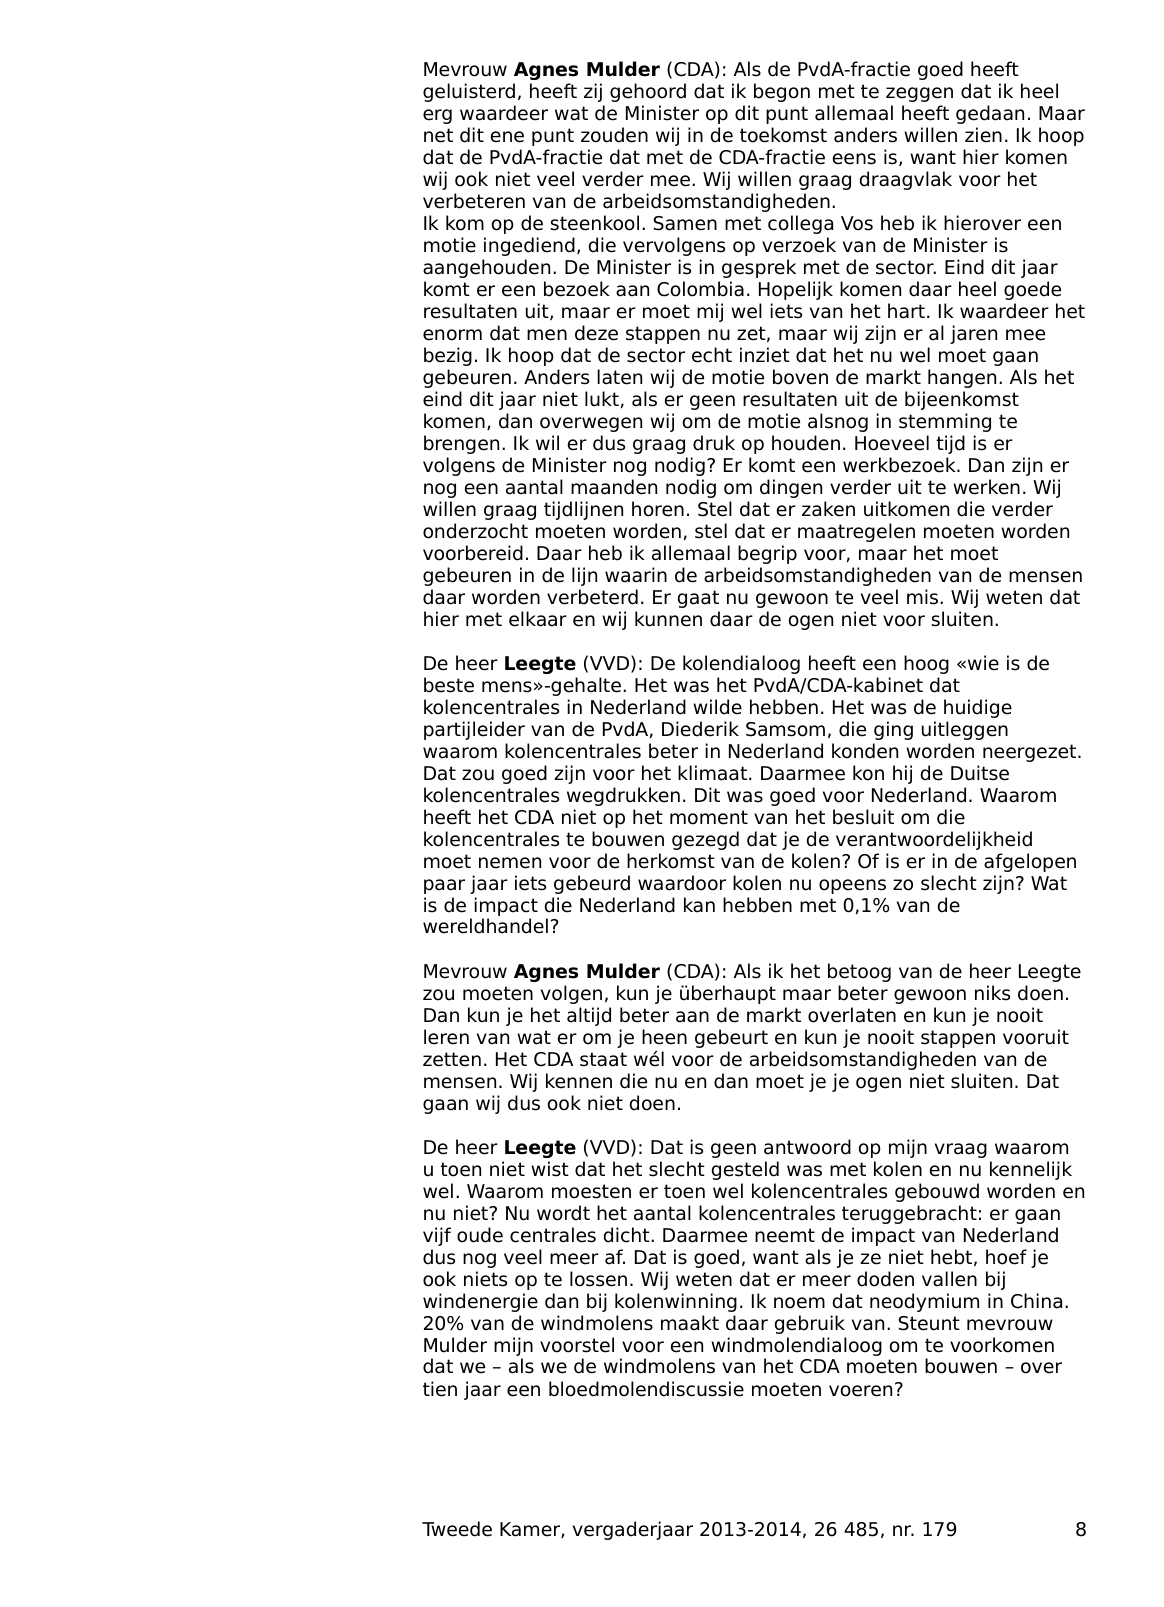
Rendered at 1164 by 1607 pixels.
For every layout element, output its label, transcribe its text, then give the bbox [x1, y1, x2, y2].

text Mevrouw Agnes Mulder (CDA): Als de PvdA-fractie goed heeft geluisterd, heeft zij gehoord dat ik begon met te zeggen dat ik heel erg waardeer wat de Minister op dit punt allemaal heeft gedaan. Maar net dit ene punt zouden wij in de toekomst anders willen zien. Ik hoop dat de PvdA-fractie dat met de CDA-fractie eens is, want hier komen wij ook niet veel verder mee. Wij willen graag draagvlak voor het verbeteren van de arbeidsomstandigheden. [422, 59, 1087, 213]
text Ik kom op de steenkool. Samen met collega Vos heb ik hierover een motie ingediend, die vervolgens op verzoek van de Minister is aangehouden. De Minister is in gesprek met de sector. Eind dit jaar komt er een bezoek aan Colombia. Hopelijk komen daar heel goede resultaten uit, maar er moet mij wel iets van het hart. Ik waardeer het enorm dat men deze stappen nu zet, maar wij zijn er al jaren mee bezig. Ik hoop dat de sector echt inziet dat het nu wel moet gaan gebeuren. Anders laten wij de motie boven de markt hangen. Als het eind dit jaar niet lukt, als er geen resultaten uit de bijeenkomst komen, dan overwegen wij om de motie alsnog in stemming te brengen. Ik wil er dus graag druk op houden. Hoeveel tijd is er volgens de Minister nog nodig? Er komt een werkbezoek. Dan zijn er nog een aantal maanden nodig om dingen verder uit te werken. Wij willen graag tijdlijnen horen. Stel dat er zaken uitkomen die verder onderzocht moeten worden, stel dat er maatregelen moeten worden voorbereid. Daar heb ik allemaal begrip voor, maar het moet gebeuren in de lijn waarin de arbeidsomstandigheden van de mensen daar worden verbeterd. Er gaat nu gewoon te veel mis. Wij weten dat hier met elkaar en wij kunnen daar de ogen niet voor sluiten. [422, 213, 1087, 631]
text Mevrouw Agnes Mulder (CDA): Als ik het betoog van de heer Leegte zou moeten volgen, kun je überhaupt maar beter gewoon niks doen. Dan kun je het altijd beter aan de markt overlaten en kun je nooit leren van wat er om je heen gebeurt en kun je nooit stappen vooruit zetten. Het CDA staat wél voor de arbeidsomstandigheden van de mensen. Wij kennen die nu en dan moet je je ogen niet sluiten. Dat gaan wij dus ook niet doen. [422, 961, 1087, 1114]
text De heer Leegte (VVD): Dat is geen antwoord op mijn vraag waarom u toen niet wist dat het slecht gesteld was met kolen en nu kennelijk wel. Waarom moesten er toen wel kolencentrales gebouwd worden en nu niet? Nu wordt het aantal kolencentrales teruggebracht: er gaan vijf oude centrales dicht. Daarmee neemt de impact van Nederland dus nog veel meer af. Dat is goed, want als je ze niet hebt, hoef je ook niets op te lossen. Wij weten dat er meer doden vallen bij windenergie dan bij kolenwinning. Ik noem dat neodymium in China. 20% van de windmolens maakt daar gebruik van. Steunt mevrouw Mulder mijn voorstel voor een windmolendialoog om te voorkomen dat we – als we de windmolens van het CDA moeten bouwen – over tien jaar een bloedmolendiscussie moeten voeren? [422, 1137, 1087, 1400]
text De heer Leegte (VVD): De kolendialoog heeft een hoog «wie is de beste mens»-gehalte. Het was het PvdA/CDA-kabinet dat kolencentrales in Nederland wilde hebben. Het was de huidige partijleider van de PvdA, Diederik Samsom, die ging uitleggen waarom kolencentrales beter in Nederland konden worden neergezet. Dat zou goed zijn voor het klimaat. Daarmee kon hij de Duitse kolencentrales wegdrukken. Dit was goed voor Nederland. Waarom heeft het CDA niet op het moment van het besluit om die kolencentrales te bouwen gezegd dat je de verantwoordelijkheid moet nemen voor de herkomst van de kolen? Of is er in de afgelopen paar jaar iets gebeurd waardoor kolen nu opeens zo slecht zijn? Wat is de impact die Nederland kan hebben met 0,1% van de wereldhandel? [422, 653, 1087, 938]
